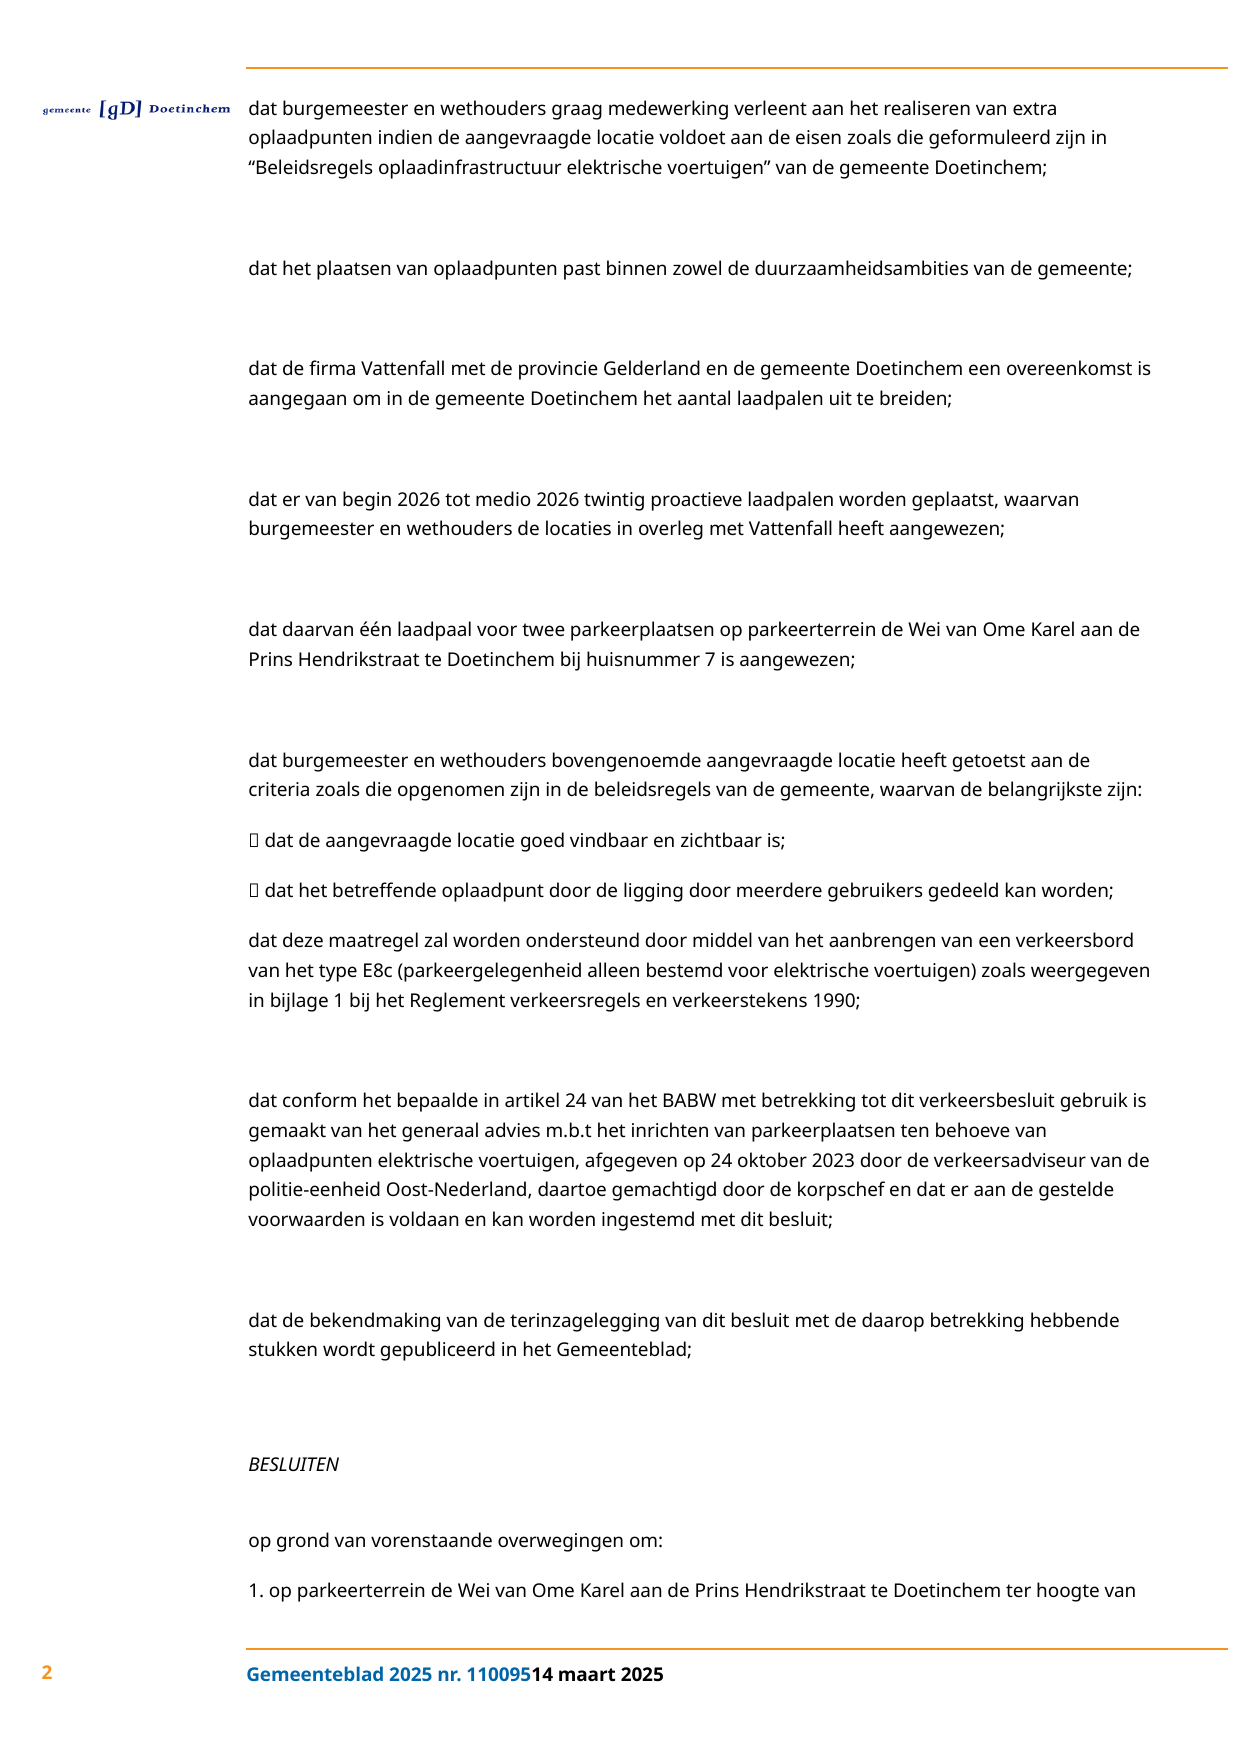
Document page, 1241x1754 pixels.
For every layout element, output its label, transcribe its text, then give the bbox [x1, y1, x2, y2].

text dat het plaatsen van oplaadpunten past binnen zowel de duurzaamheidsambities van de gemeente; [248, 255, 1152, 281]
text dat er van begin 2026 tot medio 2026 twintig proactieve laadpalen worden geplaatst, waarvan burgemeester en wethouders de locaties in overleg met Vattenfall heeft aangewezen; [248, 486, 1152, 541]
text dat deze maatregel zal worden ondersteund door middel van het aanbrengen van een verkeersbord van het type E8c (parkeergelegenheid alleen bestemd voor elektrische voertuigen) zoals weergegeven in bijlage 1 bij het Reglement verkeersregels en verkeerstekens 1990; [248, 928, 1152, 1013]
text op grond van vorenstaande overwegingen om: [248, 1527, 1152, 1553]
text  dat het betreffende oplaadpunt door de ligging door meerdere gebruikers gedeeld kan worden; [248, 877, 1152, 903]
text dat de firma Vattenfall met de provincie Gelderland en de gemeente Doetinchem een overeenkomst is aangegaan om in de gemeente Doetinchem het aantal laadpalen uit te breiden; [248, 356, 1152, 411]
picture [41, 47, 231, 172]
text 1. op parkeerterrein de Wei van Ome Karel aan de Prins Hendrikstraat te Doetinchem ter hoogte van [248, 1577, 1152, 1603]
text dat de bekendmaking van de terinzagelegging van dit besluit met de daarop betrekking hebbende stukken wordt gepubliceerd in het Gemeenteblad; [248, 1307, 1152, 1362]
text BESLUITEN [248, 1451, 1152, 1477]
text  dat de aangevraagde locatie goed vindbaar en zichtbaar is; [248, 827, 1152, 853]
text dat burgemeester en wethouders graag medewerking verleent aan het realiseren van extra oplaadpunten indien de aangevraagde locatie voldoet aan de eisen zoals die geformuleerd zijn in “Beleidsregels oplaadinfrastructuur elektrische voertuigen” van de gemeente Doetinchem; [248, 95, 1152, 180]
text dat conform het bepaalde in artikel 24 van het BABW met betrekking tot dit verkeersbesluit gebruik is gemaakt van het generaal advies m.b.t het inrichten van parkeerplaatsen ten behoeve van oplaadpunten elektrische voertuigen, afgegeven op 24 oktober 2023 door de verkeersadviseur van de politie-eenheid Oost-Nederland, daartoe gemachtigd door de korpschef en dat er aan de gestelde voorwaarden is voldaan en kan worden ingestemd met dit besluit; [248, 1088, 1152, 1232]
text dat burgemeester en wethouders bovengenoemde aangevraagde locatie heeft getoetst aan de criteria zoals die opgenomen zijn in de beleidsregels van de gemeente, waarvan de belangrijkste zijn: [248, 747, 1152, 802]
text dat daarvan één laadpaal voor twee parkeerplaatsen op parkeerterrein de Wei van Ome Karel aan de Prins Hendrikstraat te Doetinchem bij huisnummer 7 is aangewezen; [248, 616, 1152, 672]
